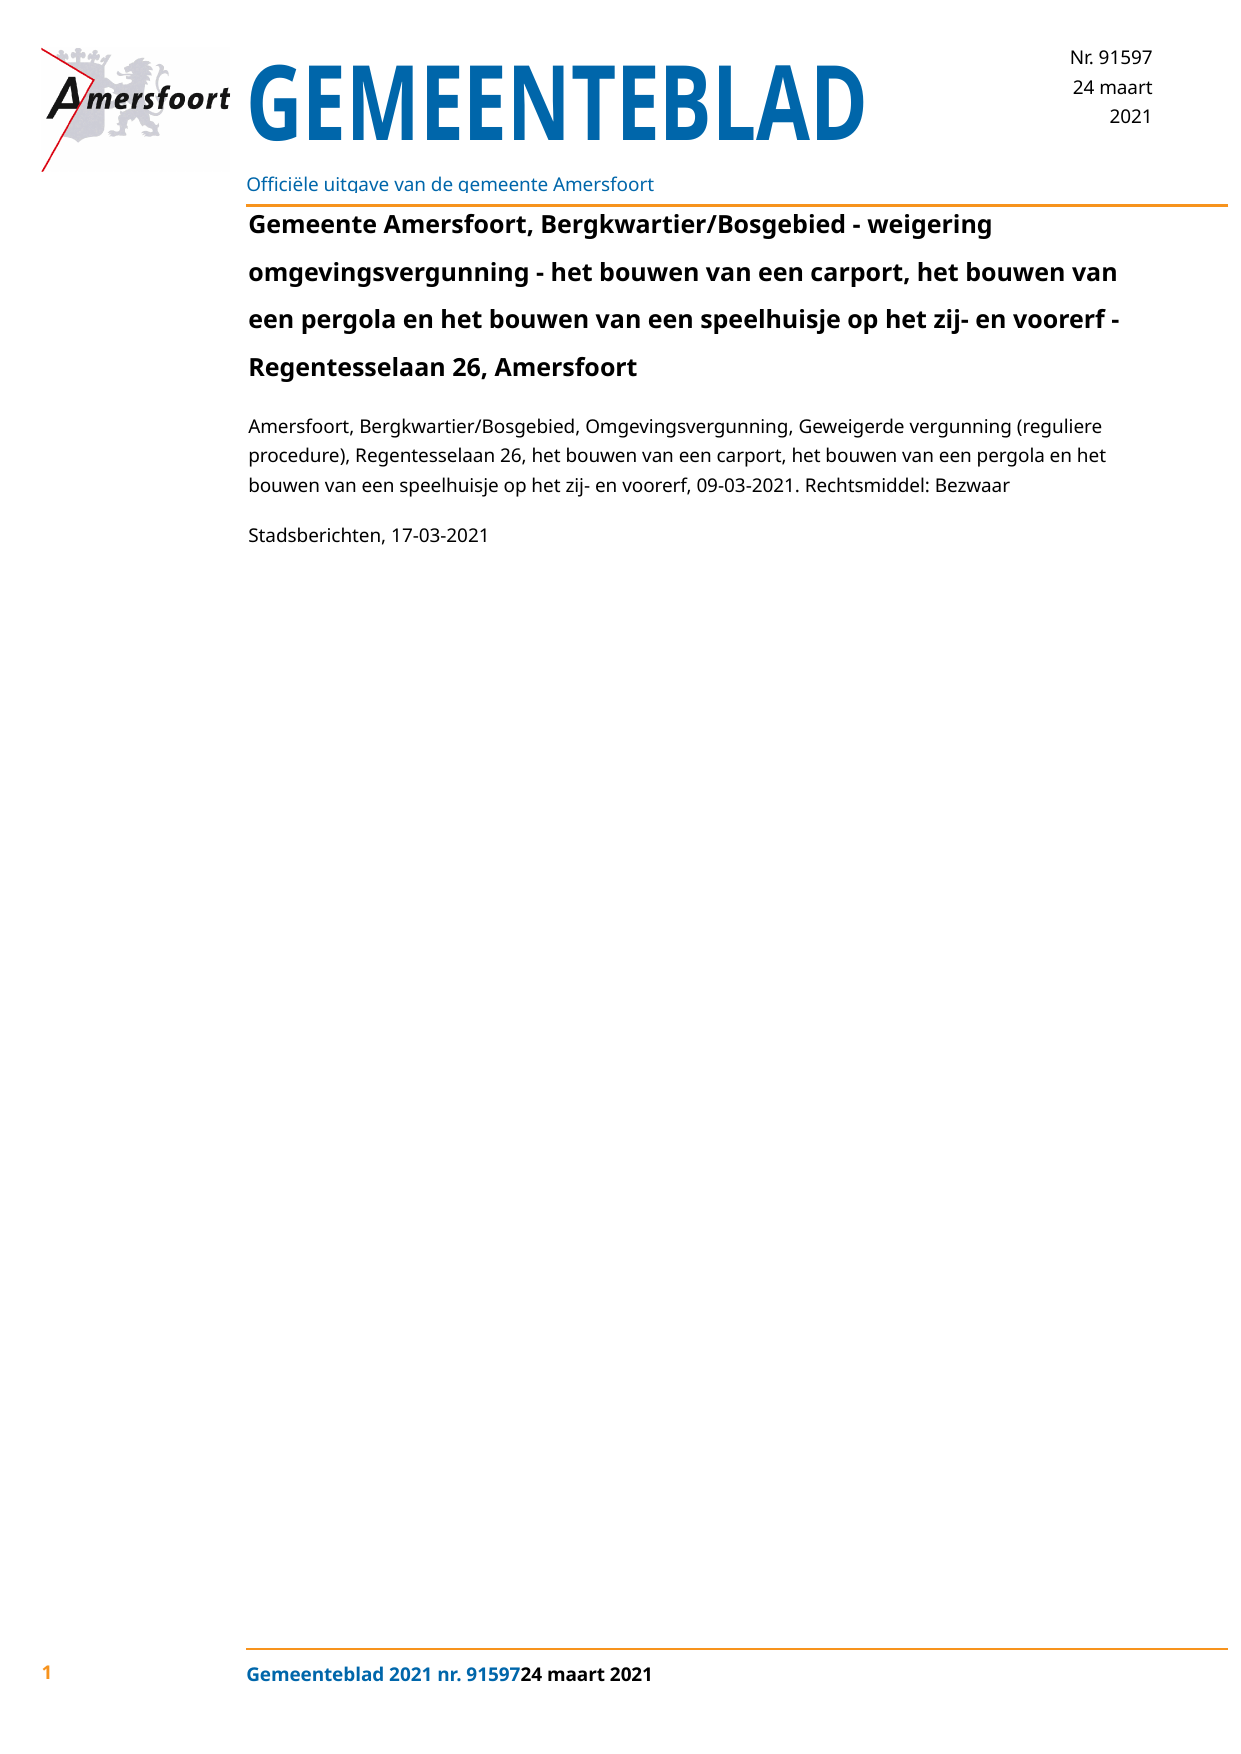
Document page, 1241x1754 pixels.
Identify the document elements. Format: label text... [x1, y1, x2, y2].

text Stadsberichten, 17-03-2021 [248, 523, 1152, 548]
picture [41, 47, 231, 172]
text Gemeente Amersfoort, Bergkwartier/Bosgebied - weigering omgevingsvergunning - het bouwen van een carport, het bouwen van een pergola en het bouwen van een speelhuisje op het zij- en voorerf - Regentesselaan 26, Amersfoort [248, 207, 1152, 384]
text Amersfoort, Bergkwartier/Bosgebied, Omgevingsvergunning, Geweigerde vergunning (reguliere procedure), Regentesselaan 26, het bouwen van een carport, het bouwen van een pergola en het bouwen van een speelhuisje op het zij- en voorerf, 09-03-2021. Rechtsmiddel: Bezwaar [248, 413, 1152, 498]
